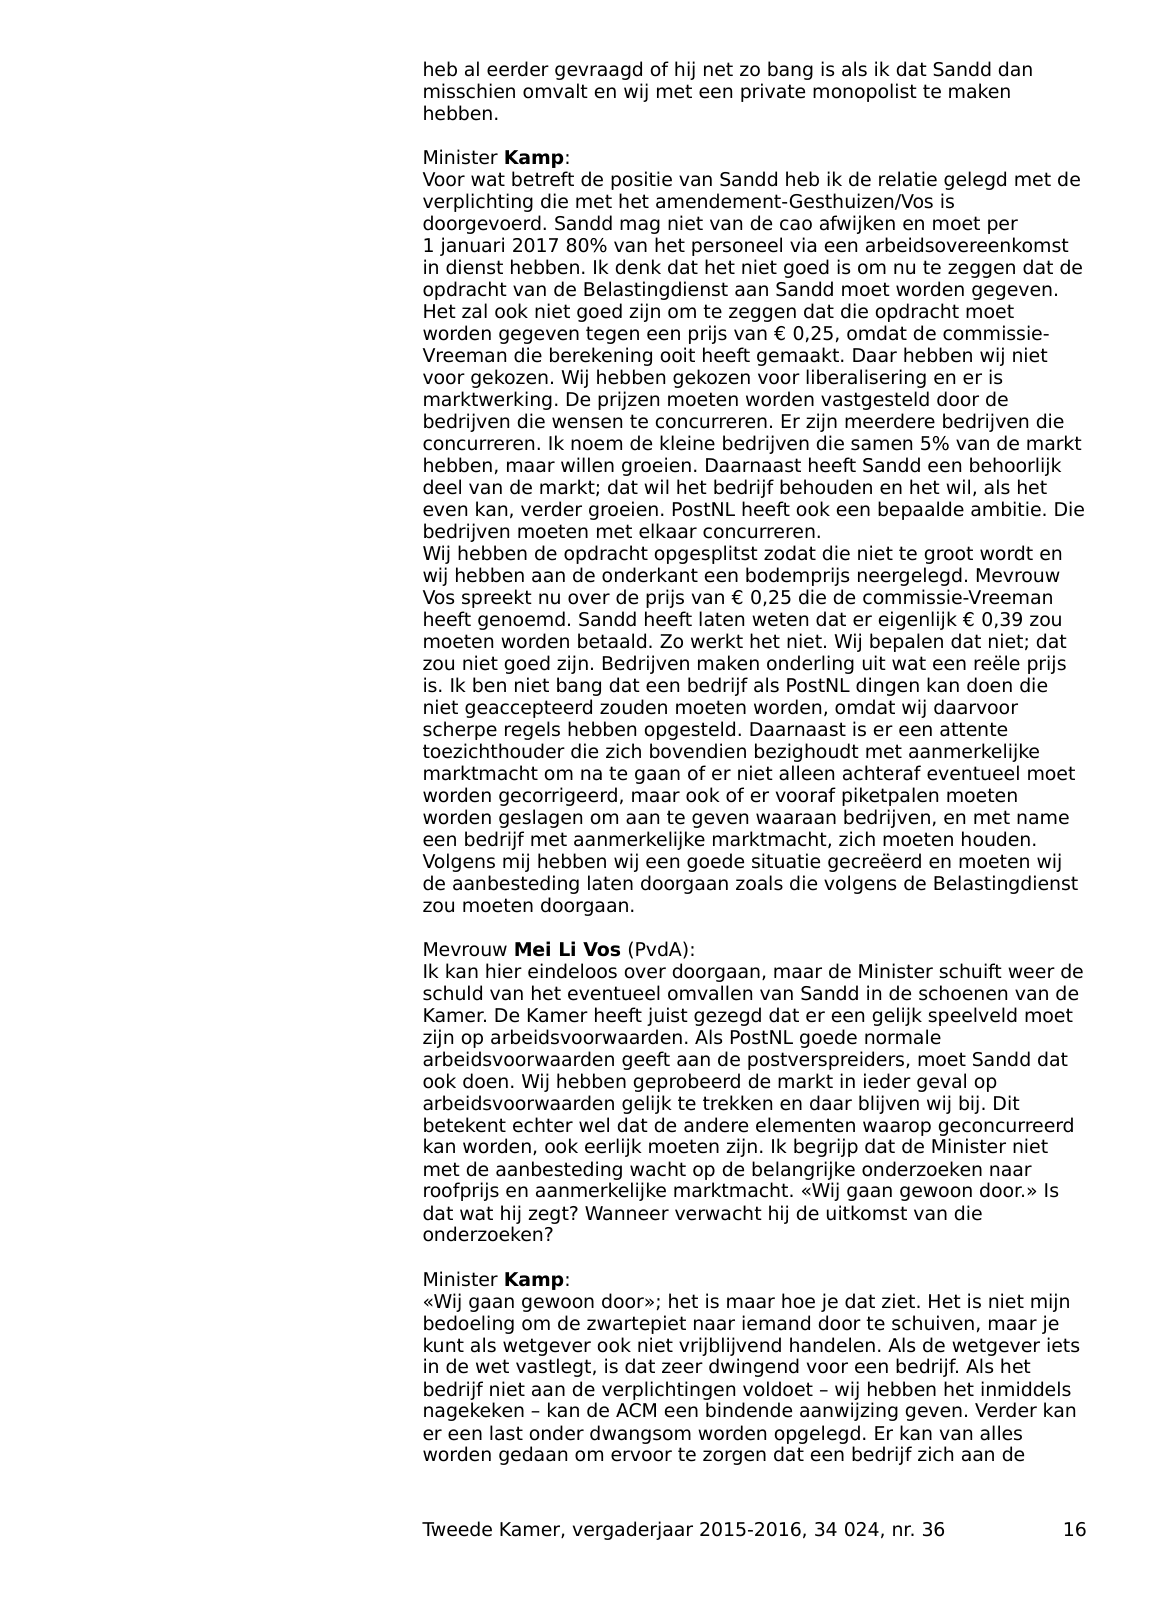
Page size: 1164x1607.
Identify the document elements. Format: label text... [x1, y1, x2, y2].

text Ik kan hier eindeloos over doorgaan, maar de Minister schuift weer de schuld van het eventueel omvallen van Sandd in de schoenen van de Kamer. De Kamer heeft juist gezegd dat er een gelijk speelveld moet zijn op arbeidsvoorwaarden. Als PostNL goede normale arbeidsvoorwaarden geeft aan de postverspreiders, moet Sandd dat ook doen. Wij hebben geprobeerd de markt in ieder geval op arbeidsvoorwaarden gelijk te trekken en daar blijven wij bij. Dit betekent echter wel dat de andere elementen waarop geconcurreerd kan worden, ook eerlijk moeten zijn. Ik begrijp dat de Minister niet met de aanbesteding wacht op de belangrijke onderzoeken naar roofprijs en aanmerkelijke marktmacht. «Wij gaan gewoon door.» Is dat wat hij zegt? Wanneer verwacht hij de uitkomst van die onderzoeken? [422, 961, 1087, 1246]
text Minister Kamp: [422, 1268, 1087, 1291]
text heb al eerder gevraagd of hij net zo bang is als ik dat Sandd dan misschien omvalt en wij met een private monopolist te maken hebben. [422, 59, 1087, 125]
text Minister Kamp: [422, 147, 1087, 169]
text Voor wat betreft de positie van Sandd heb ik de relatie gelegd met de verplichting die met het amendement-Gesthuizen/Vos is doorgevoerd. Sandd mag niet van de cao afwijken en moet per 1 januari 2017 80% van het personeel via een arbeidsovereenkomst in dienst hebben. Ik denk dat het niet goed is om nu te zeggen dat de opdracht van de Belastingdienst aan Sandd moet worden gegeven. Het zal ook niet goed zijn om te zeggen dat die opdracht moet worden gegeven tegen een prijs van € 0,25, omdat de commissie-Vreeman die berekening ooit heeft gemaakt. Daar hebben wij niet voor gekozen. Wij hebben gekozen voor liberalisering en er is marktwerking. De prijzen moeten worden vastgesteld door de bedrijven die wensen te concurreren. Er zijn meerdere bedrijven die concurreren. Ik noem de kleine bedrijven die samen 5% van de markt hebben, maar willen groeien. Daarnaast heeft Sandd een behoorlijk deel van de markt; dat wil het bedrijf behouden en het wil, als het even kan, verder groeien. PostNL heeft ook een bepaalde ambitie. Die bedrijven moeten met elkaar concurreren. [422, 169, 1087, 543]
text «Wij gaan gewoon door»; het is maar hoe je dat ziet. Het is niet mijn bedoeling om de zwartepiet naar iemand door te schuiven, maar je kunt als wetgever ook niet vrijblijvend handelen. Als de wetgever iets in de wet vastlegt, is dat zeer dwingend voor een bedrijf. Als het bedrijf niet aan de verplichtingen voldoet – wij hebben het inmiddels nagekeken – kan de ACM een bindende aanwijzing geven. Verder kan er een last onder dwangsom worden opgelegd. Er kan van alles worden gedaan om ervoor te zorgen dat een bedrijf zich aan de [422, 1291, 1087, 1466]
text Wij hebben de opdracht opgesplitst zodat die niet te groot wordt en wij hebben aan de onderkant een bodemprijs neergelegd. Mevrouw Vos spreekt nu over de prijs van € 0,25 die de commissie-Vreeman heeft genoemd. Sandd heeft laten weten dat er eigenlijk € 0,39 zou moeten worden betaald. Zo werkt het niet. Wij bepalen dat niet; dat zou niet goed zijn. Bedrijven maken onderling uit wat een reële prijs is. Ik ben niet bang dat een bedrijf als PostNL dingen kan doen die niet geaccepteerd zouden moeten worden, omdat wij daarvoor scherpe regels hebben opgesteld. Daarnaast is er een attente toezichthouder die zich bovendien bezighoudt met aanmerkelijke marktmacht om na te gaan of er niet alleen achteraf eventueel moet worden gecorrigeerd, maar ook of er vooraf piketpalen moeten worden geslagen om aan te geven waaraan bedrijven, en met name een bedrijf met aanmerkelijke marktmacht, zich moeten houden. Volgens mij hebben wij een goede situatie gecreëerd en moeten wij de aanbesteding laten doorgaan zoals die volgens de Belastingdienst zou moeten doorgaan. [422, 543, 1087, 916]
text Mevrouw Mei Li Vos (PvdA): [422, 939, 1087, 961]
